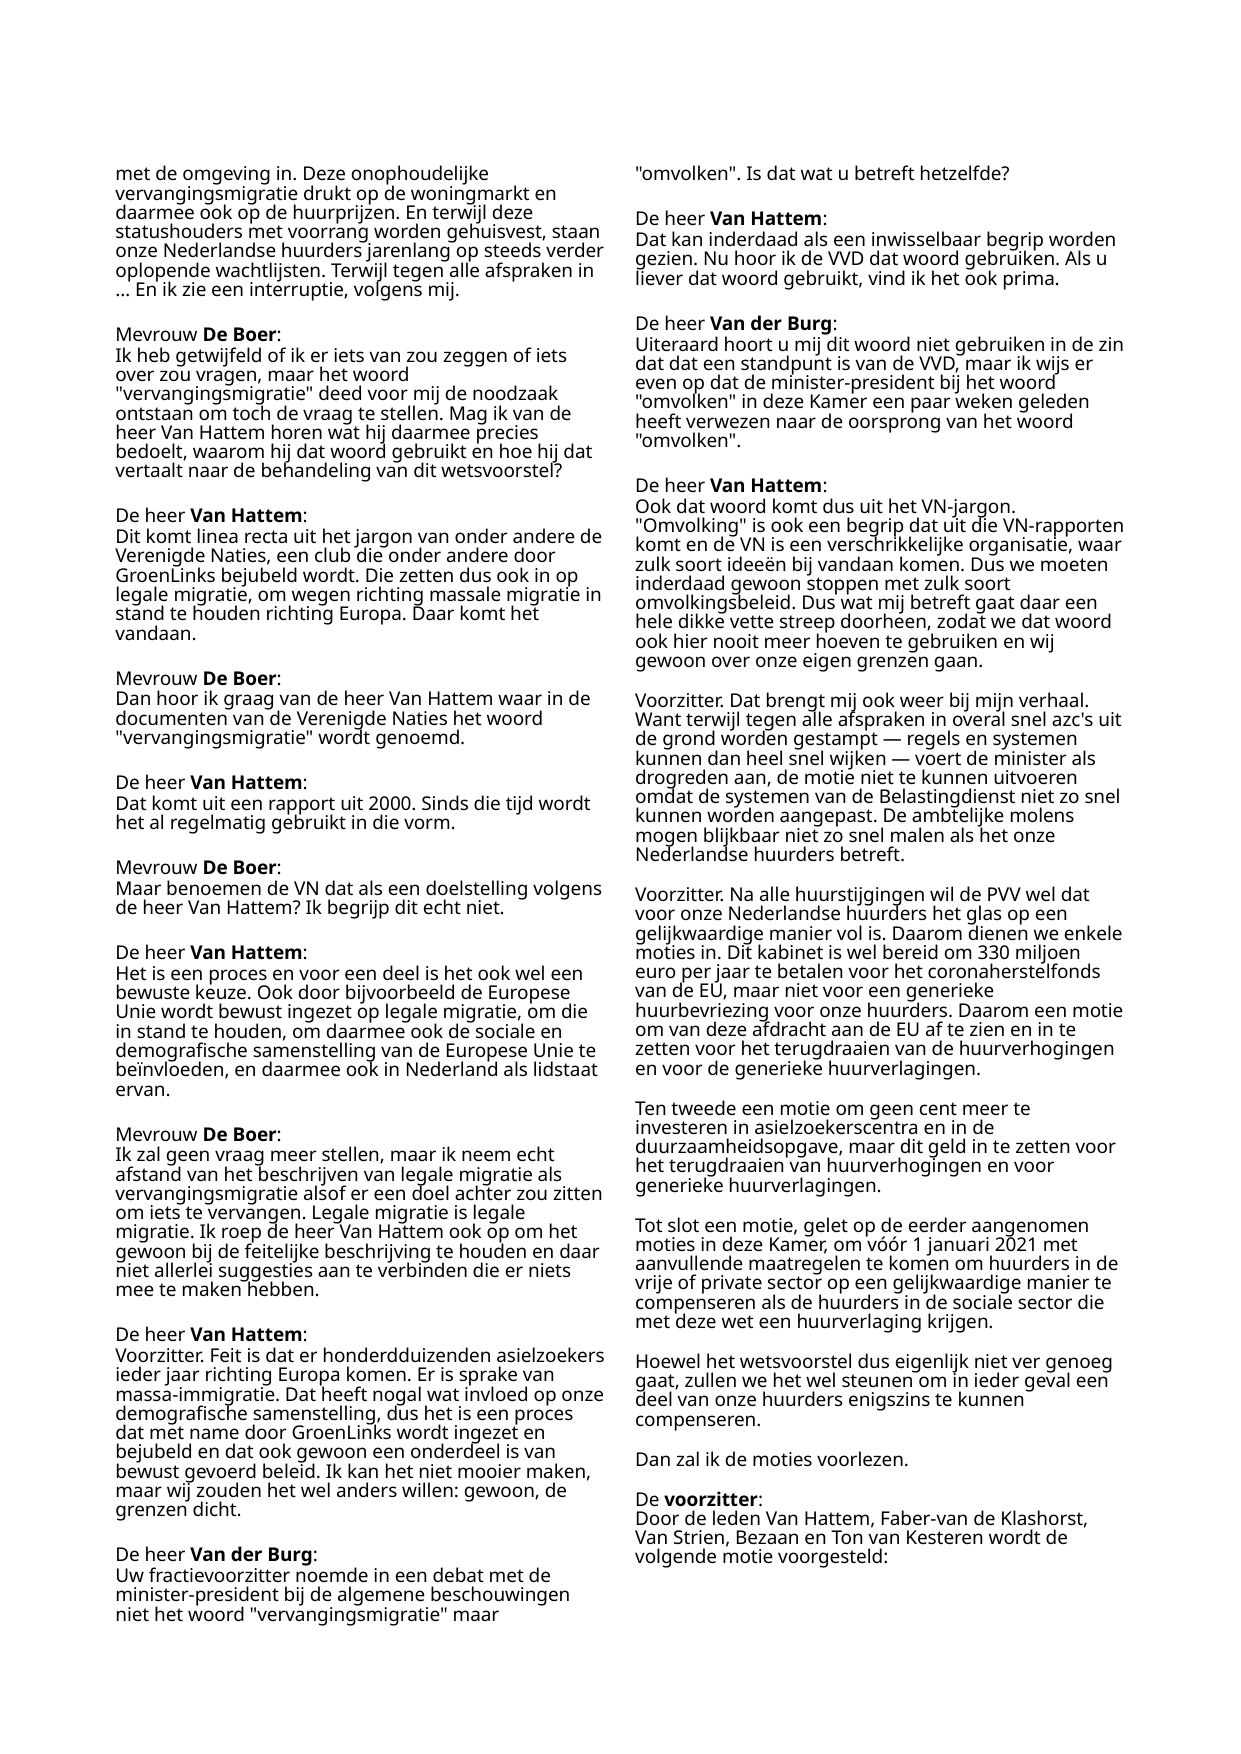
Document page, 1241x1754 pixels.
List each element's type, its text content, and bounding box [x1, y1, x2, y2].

text Ik heb getwijfeld of ik er iets van zou zeggen of iets over zou vragen, maar het woord "vervangingsmigratie" deed voor mij de noodzaak ontstaan om toch de vraag te stellen. Mag ik van de heer Van Hattem horen wat hij daarmee precies bedoelt, waarom hij dat woord gebruikt en hoe hij dat vertaalt naar de behandeling van dit wetsvoorstel? [115, 347, 605, 482]
text Uiteraard hoort u mij dit woord niet gebruiken in de zin dat dat een standpunt is van de VVD, maar ik wijs er even op dat de minister-president bij het woord "omvolken" in deze Kamer een paar weken geleden heeft verwezen naar de oorsprong van het woord "omvolken". [635, 336, 1125, 451]
text Door de leden Van Hattem, Faber-van de Klashorst, Van Strien, Bezaan en Ton van Kesteren wordt de volgende motie voorgesteld: [635, 1510, 1125, 1568]
text De heer Van Hattem: [115, 939, 605, 965]
text De heer Van Hattem: [115, 1321, 605, 1347]
text met de omgeving in. Deze onophoudelijke vervangingsmigratie drukt op de woningmarkt en daarmee ook op de huurprijzen. En terwijl deze statushouders met voorrang worden gehuisvest, staan onze Nederlandse huurders jarenlang op steeds verder oplopende wachtlijsten. Terwijl tegen alle afspraken in … En ik zie een interruptie, volgens mij. [115, 165, 605, 300]
text Dat komt uit een rapport uit 2000. Sinds die tijd wordt het al regelmatig gebruikt in die vorm. [115, 795, 605, 833]
text Uw fractievoorzitter noemde in een debat met de minister-president bij de algemene beschouwingen niet het woord "vervangingsmigratie" maar [115, 1567, 605, 1625]
text Voorzitter. Dat brengt mij ook weer bij mijn verhaal. Want terwijl tegen alle afspraken in overal snel azc's uit de grond worden gestampt — regels en systemen kunnen dan heel snel wijken — voert de minister als drogreden aan, de motie niet te kunnen uitvoeren omdat de systemen van de Belastingdienst niet zo snel kunnen worden aangepast. De ambtelijke molens mogen blijkbaar niet zo snel malen als het onze Nederlandse huurders betreft. [635, 692, 1125, 865]
text Tot slot een motie, gelet op de eerder aangenomen moties in deze Kamer, om vóór 1 januari 2021 met aanvullende maatregelen te komen om huurders in de vrije of private sector op een gelijkwaardige manier te compenseren als de huurders in de sociale sector die met deze wet een huurverlaging krijgen. [635, 1217, 1125, 1332]
text Dan hoor ik graag van de heer Van Hattem waar in de documenten van de Verenigde Naties het woord "vervangingsmigratie" wordt genoemd. [115, 690, 605, 748]
text Voorzitter. Na alle huurstijgingen wil de PVV wel dat voor onze Nederlandse huurders het glas op een gelijkwaardige manier vol is. Daarom dienen we enkele moties in. Dit kabinet is wel bereid om 330 miljoen euro per jaar te betalen voor het coronaherstelfonds van de EU, maar niet voor een generieke huurbevriezing voor onze huurders. Daarom een motie om van deze afdracht aan de EU af te zien en in te zetten voor het terugdraaien van de huurverhogingen en voor de generieke huurverlagingen. [635, 886, 1125, 1079]
text De heer Van Hattem: [635, 205, 1125, 231]
text Dat kan inderdaad als een inwisselbaar begrip worden gezien. Nu hoor ik de VVD dat woord gebruiken. Als u liever dat woord gebruikt, vind ik het ook prima. [635, 231, 1125, 289]
text Ook dat woord komt dus uit het VN-jargon. "Omvolking" is ook een begrip dat uit die VN-rapporten komt en de VN is een verschrikkelijke organisatie, waar zulk soort ideeën bij vandaan komen. Dus we moeten inderdaad gewoon stoppen met zulk soort omvolkingsbeleid. Dus wat mij betreft gaat daar een hele dikke vette streep doorheen, zodat we dat woord ook hier nooit meer hoeven te gebruiken en wij gewoon over onze eigen grenzen gaan. [635, 498, 1125, 671]
text Mevrouw De Boer: [115, 665, 605, 690]
text Mevrouw De Boer: [115, 321, 605, 347]
text De heer Van Hattem: [115, 769, 605, 795]
text De heer Van der Burg: [635, 310, 1125, 336]
text Het is een proces en voor een deel is het ook wel een bewuste keuze. Ook door bijvoorbeeld de Europese Unie wordt bewust ingezet op legale migratie, om die in stand te houden, om daarmee ook de sociale en demografische samenstelling van de Europese Unie te beïnvloeden, en daarmee ook in Nederland als lidstaat ervan. [115, 965, 605, 1100]
text Voorzitter. Feit is dat er honderdduizenden asielzoekers ieder jaar richting Europa komen. Er is sprake van massa-immigratie. Dat heeft nogal wat invloed op onze demografische samenstelling, dus het is een proces dat met name door GroenLinks wordt ingezet en bejubeld en dat ook gewoon een onderdeel is van bewust gevoerd beleid. Ik kan het niet mooier maken, maar wij zouden het wel anders willen: gewoon, de grenzen dicht. [115, 1347, 605, 1521]
text De heer Van Hattem: [115, 502, 605, 528]
text Ik zal geen vraag meer stellen, maar ik neem echt afstand van het beschrijven van legale migratie als vervangingsmigratie alsof er een doel achter zou zitten om iets te vervangen. Legale migratie is legale migratie. Ik roep de heer Van Hattem ook op om het gewoon bij de feitelijke beschrijving te houden en daar niet allerlei suggesties aan te verbinden die er niets mee te maken hebben. [115, 1146, 605, 1301]
text De heer Van der Burg: [115, 1541, 605, 1567]
text Dan zal ik de moties voorlezen. [635, 1451, 1125, 1470]
text "omvolken". Is dat wat u betreft hetzelfde? [635, 165, 1125, 184]
text Hoewel het wetsvoorstel dus eigenlijk niet ver genoeg gaat, zullen we het wel steunen om in ieder geval een deel van onze huurders enigszins te kunnen compenseren. [635, 1353, 1125, 1430]
text Maar benoemen de VN dat als een doelstelling volgens de heer Van Hattem? Ik begrijp dit echt niet. [115, 880, 605, 918]
text Dit komt linea recta uit het jargon van onder andere de Verenigde Naties, een club die onder andere door GroenLinks bejubeld wordt. Die zetten dus ook in op legale migratie, om wegen richting massale migratie in stand te houden richting Europa. Daar komt het vandaan. [115, 528, 605, 644]
text Mevrouw De Boer: [115, 1121, 605, 1146]
text De voorzitter: [635, 1491, 1125, 1510]
text De heer Van Hattem: [635, 472, 1125, 498]
text Mevrouw De Boer: [115, 854, 605, 880]
text Ten tweede een motie om geen cent meer te investeren in asielzoekerscentra en in de duurzaamheidsopgave, maar dit geld in te zetten voor het terugdraaien van huurverhogingen en voor generieke huurverlagingen. [635, 1099, 1125, 1196]
